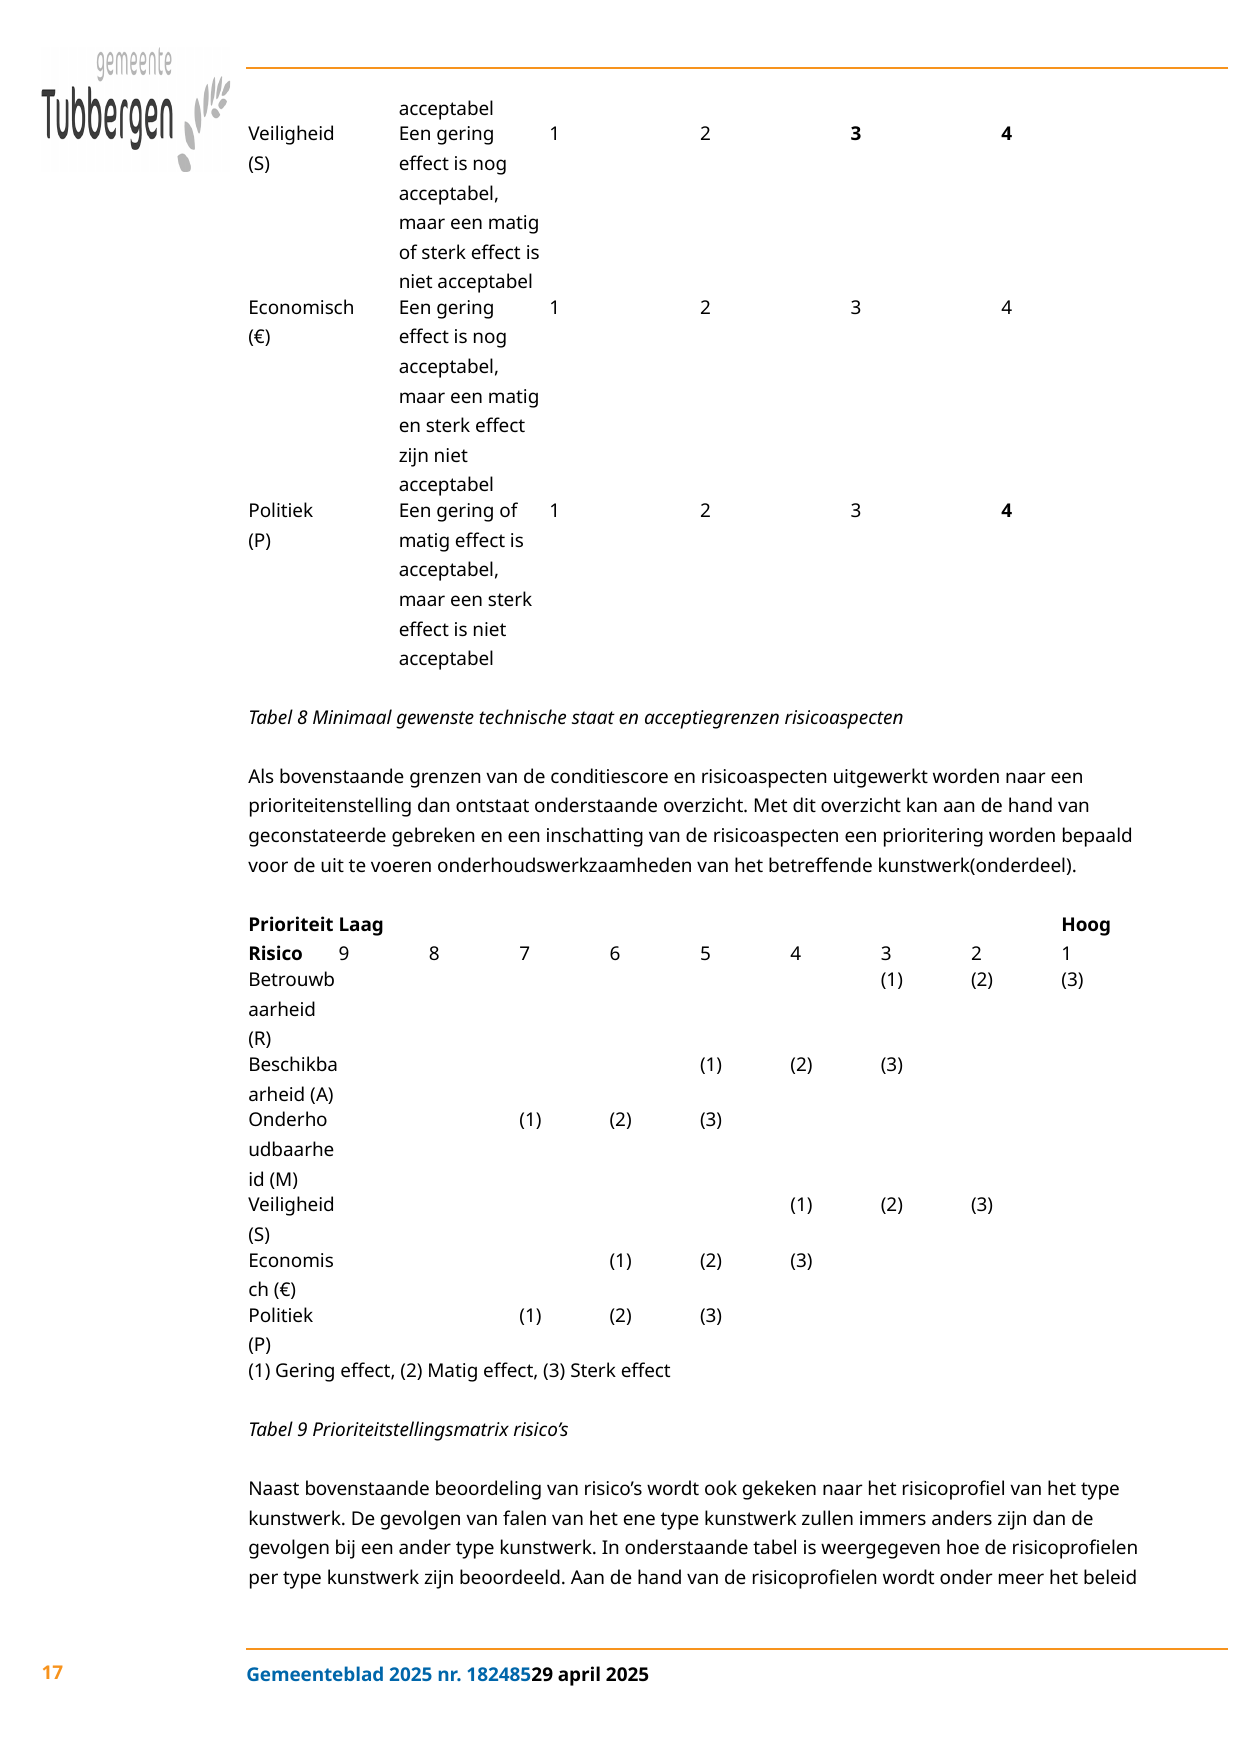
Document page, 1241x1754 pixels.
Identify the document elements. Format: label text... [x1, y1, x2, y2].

table_cell [429, 1302, 519, 1357]
table_cell (1) [790, 1191, 881, 1247]
text Tabel 9 Prioriteitstellingsmatrix risico’s [248, 1416, 1152, 1442]
table_cell [971, 1051, 1061, 1107]
table_cell Veiligheid (S) [248, 121, 398, 294]
table_header Laag 9 [338, 911, 429, 966]
table_cell [519, 1191, 609, 1247]
table_cell Beschikbaarheid (A) [248, 1051, 338, 1107]
table_cell [971, 1302, 1061, 1357]
table_cell [1001, 95, 1152, 121]
table_cell Economisch (€) [248, 294, 398, 497]
table_cell [1061, 1302, 1152, 1357]
table_cell [1061, 1247, 1152, 1302]
table_cell 4 [1001, 294, 1152, 497]
table_cell (1) [609, 1247, 700, 1302]
table_cell 4 [1001, 121, 1152, 294]
table_cell (2) [881, 1191, 971, 1247]
table_cell Politiek (P) [248, 1302, 338, 1357]
table_cell [519, 1247, 609, 1302]
table_cell 2 [700, 498, 850, 671]
table_cell Economisch (€) [248, 1247, 338, 1302]
table_header 2 [971, 911, 1061, 966]
table_cell [1061, 1051, 1152, 1107]
table_cell 1 [549, 294, 700, 497]
table_cell [971, 1107, 1061, 1191]
text Als bovenstaande grenzen van de conditiescore en risicoaspecten uitgewerkt worden naar een prioriteitenstelling dan ontstaat onderstaande overzicht. Met dit overzicht kan aan de hand van geconstateerde gebreken en een inschatting van de risicoaspecten een prioritering worden bepaald voor de uit te voeren onderhoudswerkzaamheden van het betreffende kunstwerk(onderdeel). [248, 763, 1152, 877]
table_cell [881, 1107, 971, 1191]
table_cell (2) [971, 966, 1061, 1051]
table_cell [1061, 1107, 1152, 1191]
table_header 7 [519, 911, 609, 966]
table_cell (1) [881, 966, 971, 1051]
table_cell [609, 1051, 700, 1107]
table_cell (3) [1061, 966, 1152, 1051]
table_cell [338, 966, 429, 1051]
table_cell (1) [519, 1302, 609, 1357]
table_cell 2 [700, 294, 850, 497]
table_cell Veiligheid (S) [248, 1191, 338, 1247]
table_cell Politiek (P) [248, 498, 398, 671]
table_cell [609, 1191, 700, 1247]
table_cell [338, 1107, 429, 1191]
table_cell 1 [549, 121, 700, 294]
table_cell [519, 966, 609, 1051]
table_cell [700, 1191, 790, 1247]
table_cell (2) [609, 1107, 700, 1191]
table_cell [609, 966, 700, 1051]
table_cell [338, 1247, 429, 1302]
table_cell [790, 966, 881, 1051]
table_cell [850, 95, 1001, 121]
table_cell (2) [700, 1247, 790, 1302]
table_cell [338, 1302, 429, 1357]
table_cell Onderhoudbaarheid (M) [248, 1107, 338, 1191]
table_header 3 [881, 911, 971, 966]
table_cell [338, 1051, 429, 1107]
table_header 5 [700, 911, 790, 966]
table_cell [429, 1107, 519, 1191]
table_header Prioriteit Risico [248, 911, 338, 966]
table_cell [700, 966, 790, 1051]
table_cell acceptabel [399, 95, 549, 121]
picture [41, 47, 231, 172]
table_cell [429, 1247, 519, 1302]
table_cell 3 [850, 294, 1001, 497]
table_cell (3) [971, 1191, 1061, 1247]
table_cell [338, 1191, 429, 1247]
table_cell [549, 95, 700, 121]
table_cell [248, 95, 398, 121]
table_cell [881, 1302, 971, 1357]
table_cell [429, 1051, 519, 1107]
table_cell [429, 966, 519, 1051]
table_cell Betrouwbaarheid (R) [248, 966, 338, 1051]
table_cell Een gering effect is nog acceptabel, maar een matig of sterk effect is niet acceptabel [399, 121, 549, 294]
table_cell (3) [790, 1247, 881, 1302]
table_cell [971, 1247, 1061, 1302]
table_cell 1 [549, 498, 700, 671]
table_header 8 [429, 911, 519, 966]
table_cell 3 [850, 121, 1001, 294]
text Naast bovenstaande beoordeling van risico’s wordt ook gekeken naar het risicoprofiel van het type kunstwerk. De gevolgen van falen van het ene type kunstwerk zullen immers anders zijn dan de gevolgen bij een ander type kunstwerk. In onderstaande tabel is weergegeven hoe de risicoprofielen per type kunstwerk zijn beoordeeld. Aan de hand van de risicoprofielen wordt onder meer het beleid [248, 1475, 1152, 1589]
table_header 6 [609, 911, 700, 966]
table_cell (1) [700, 1051, 790, 1107]
table_cell 4 [1001, 498, 1152, 671]
table_cell [1061, 1191, 1152, 1247]
table_cell Een gering of matig effect is acceptabel, maar een sterk effect is niet acceptabel [399, 498, 549, 671]
table_header 4 [790, 911, 881, 966]
table_cell [429, 1191, 519, 1247]
table_cell (3) [700, 1107, 790, 1191]
table_cell (2) [790, 1051, 881, 1107]
table_cell [790, 1302, 881, 1357]
table_cell 3 [850, 498, 1001, 671]
table_header Hoog 1 [1061, 911, 1152, 966]
table_cell (3) [881, 1051, 971, 1107]
table_cell (3) [700, 1302, 790, 1357]
text Tabel 8 Minimaal gewenste technische staat en acceptiegrenzen risicoaspecten [248, 704, 1152, 729]
table_cell [790, 1107, 881, 1191]
table_cell (2) [609, 1302, 700, 1357]
table_cell [700, 95, 850, 121]
table_cell [519, 1051, 609, 1107]
table_cell (1) Gering effect, (2) Matig effect, (3) Sterk effect [248, 1358, 1152, 1383]
table_cell 2 [700, 121, 850, 294]
table_cell (1) [519, 1107, 609, 1191]
table_cell [881, 1247, 971, 1302]
table_cell Een gering effect is nog acceptabel, maar een matig en sterk effect zijn niet acceptabel [399, 294, 549, 497]
